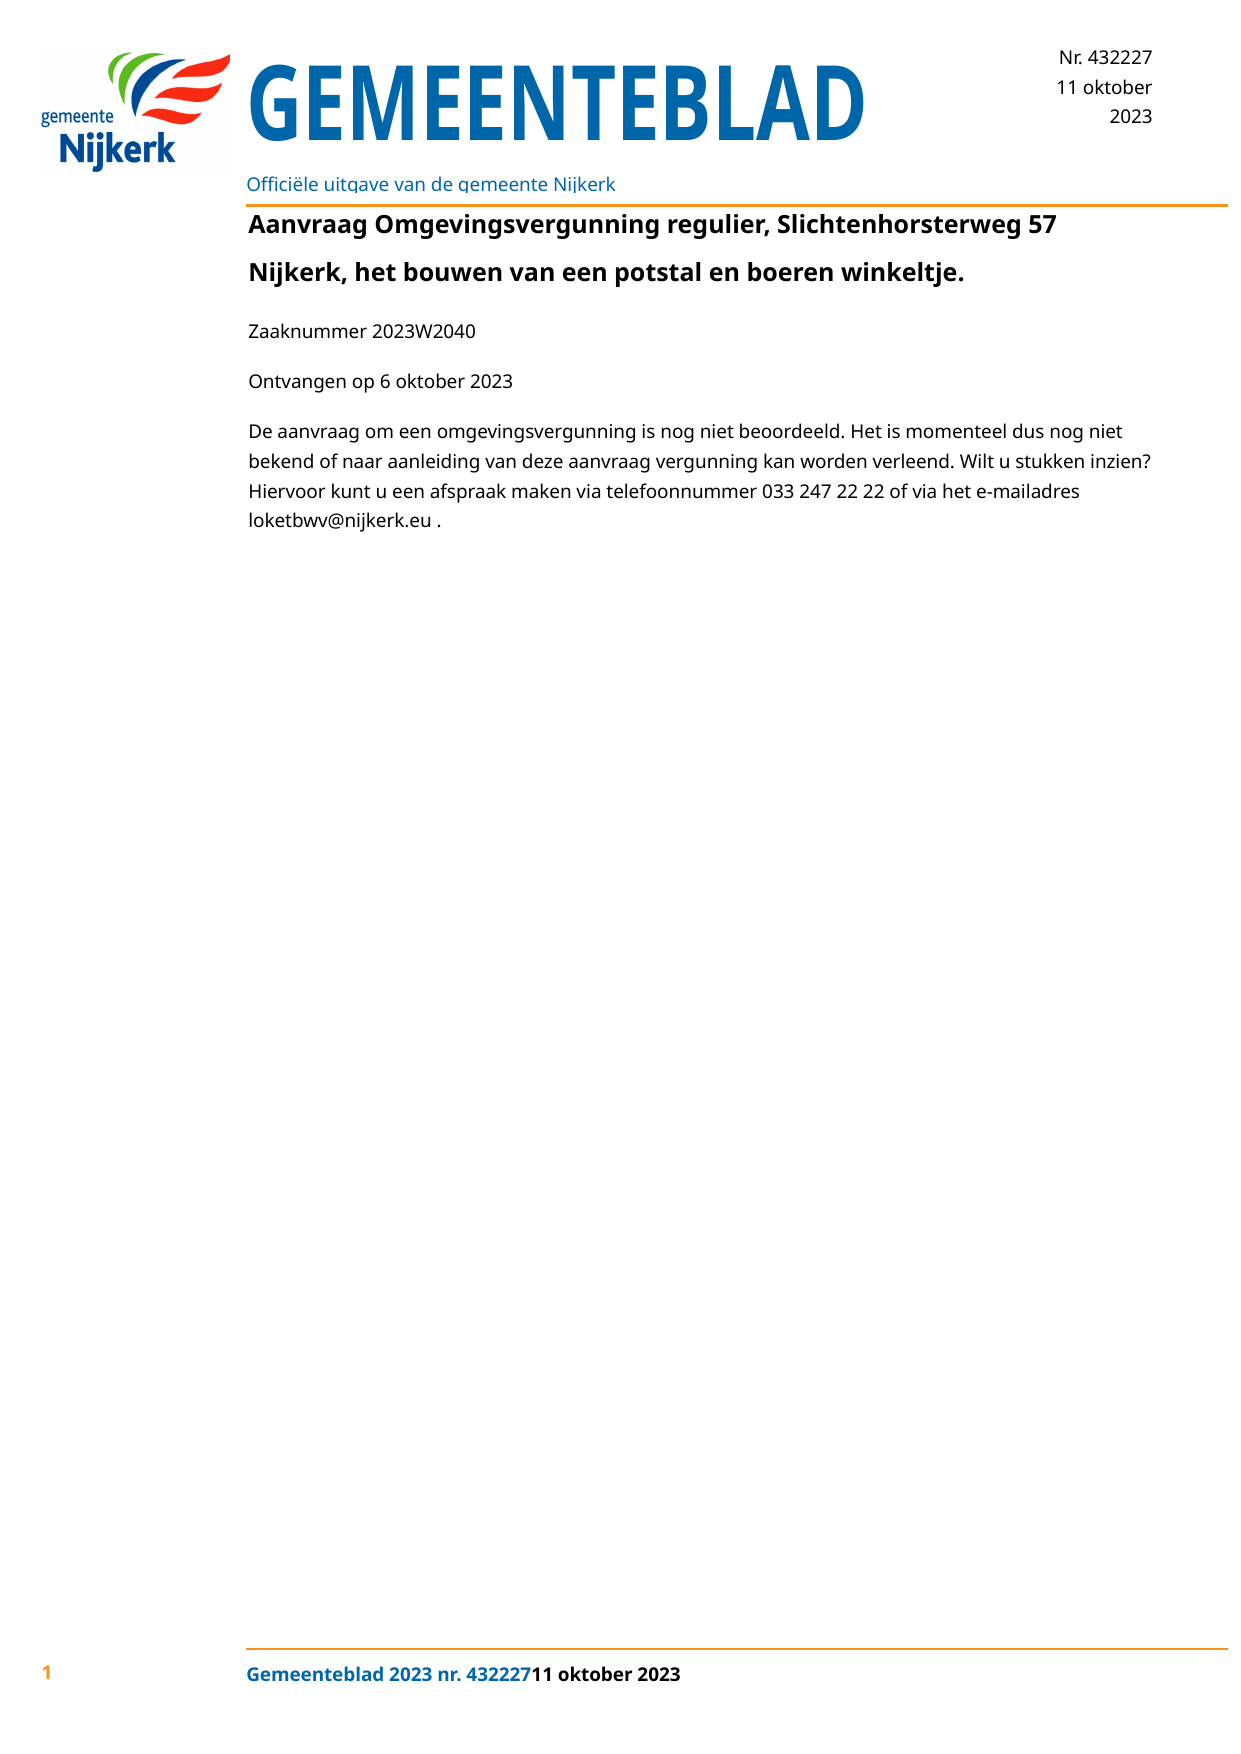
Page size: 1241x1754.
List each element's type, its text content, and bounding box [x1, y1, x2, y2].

text Zaaknummer 2023W2040 [248, 318, 1152, 344]
picture [41, 47, 231, 172]
text De aanvraag om een omgevingsvergunning is nog niet beoordeeld. Het is momenteel dus nog niet bekend of naar aanleiding van deze aanvraag vergunning kan worden verleend. Wilt u stukken inzien? Hiervoor kunt u een afspraak maken via telefoonnummer 033 247 22 22 of via het e-mailadres loketbwv@nijkerk.eu . [248, 419, 1152, 533]
text Aanvraag Omgevingsvergunning regulier, Slichtenhorsterweg 57 Nijkerk, het bouwen van een potstal en boeren winkeltje. [248, 207, 1152, 288]
text Ontvangen op 6 oktober 2023 [248, 368, 1152, 394]
